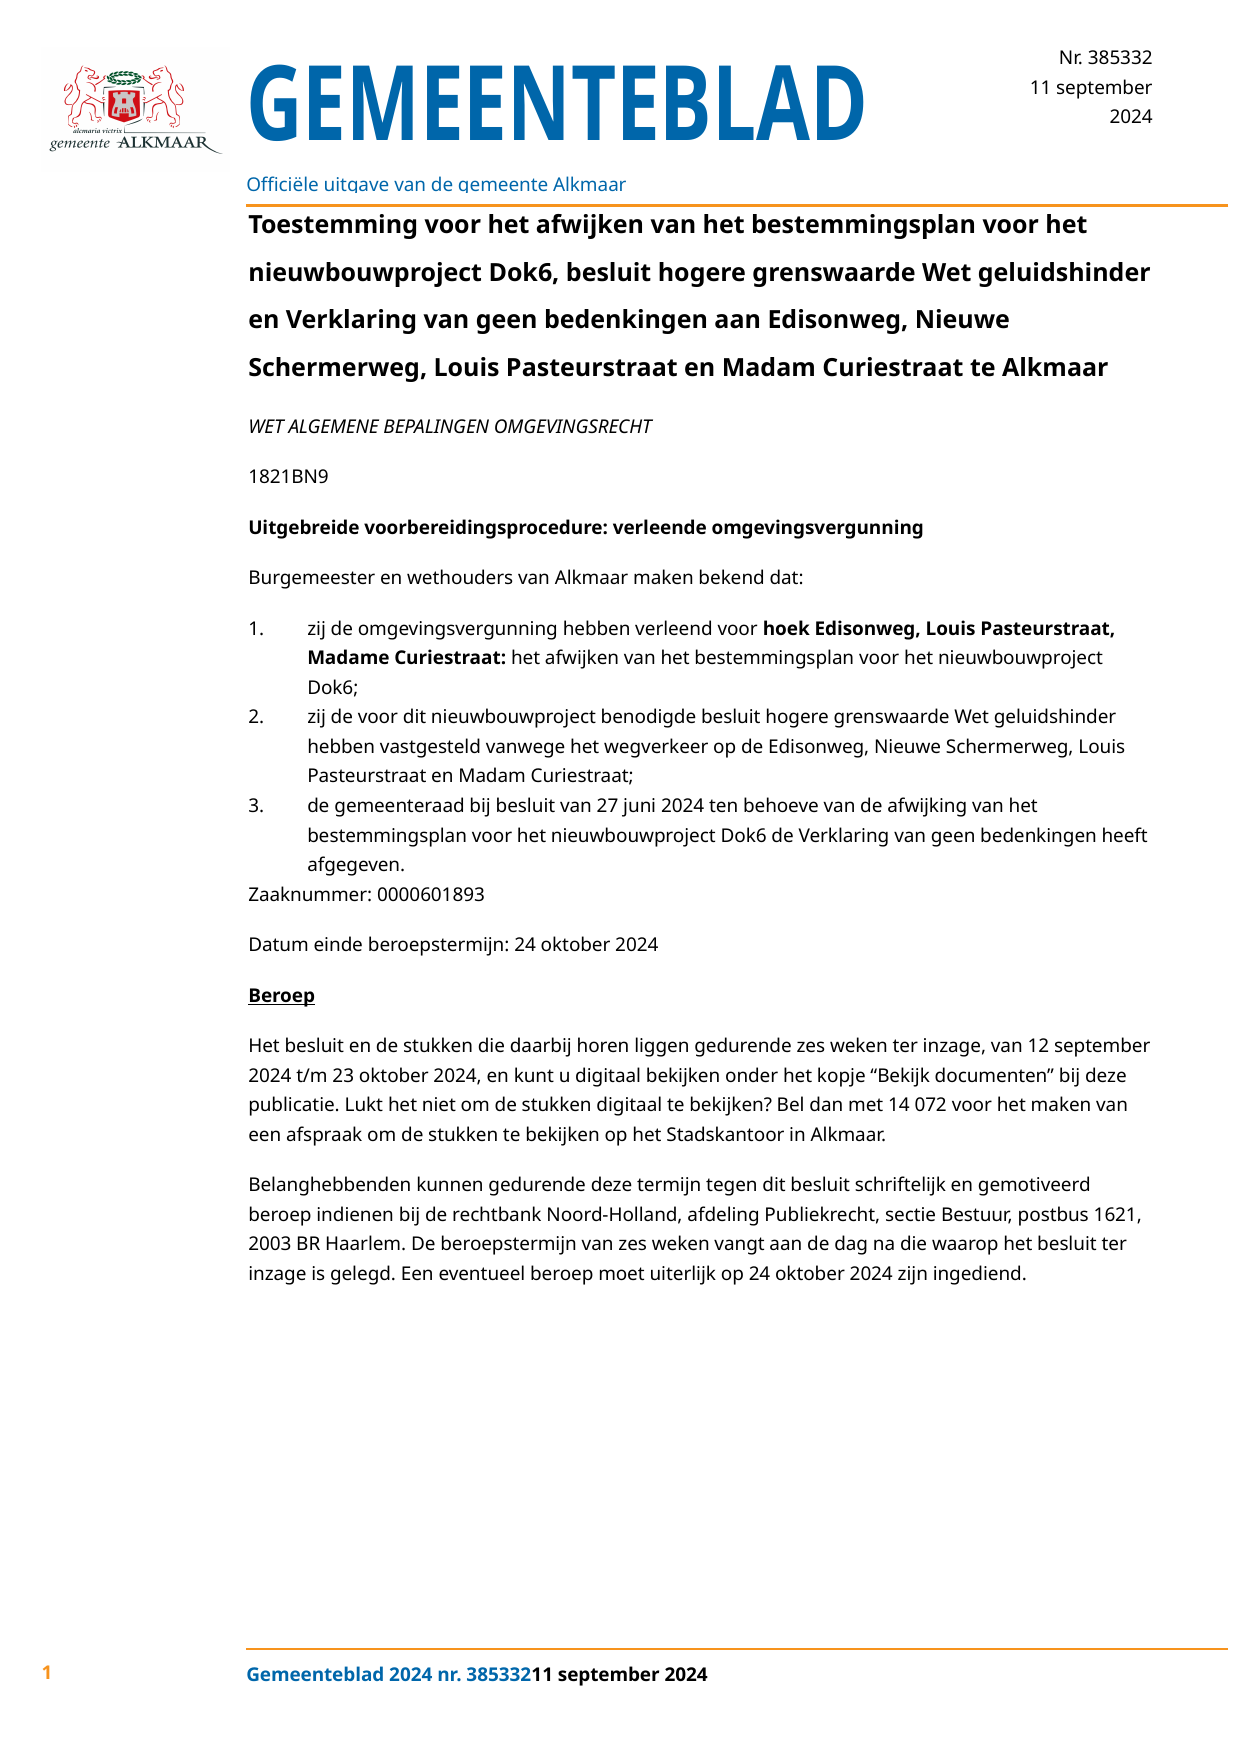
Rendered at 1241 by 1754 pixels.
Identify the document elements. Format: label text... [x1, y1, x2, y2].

text WET ALGEMENE BEPALINGEN OMGEVINGSRECHT [248, 413, 1152, 439]
text Belanghebbenden kunnen gedurende deze termijn tegen dit besluit schriftelijk en gemotiveerd beroep indienen bij de rechtbank Noord-Holland, afdeling Publiekrecht, sectie Bestuur, postbus 1621, 2003 BR Haarlem. De beroepstermijn van zes weken vangt aan de dag na die waarop het besluit ter inzage is gelegd. Een eventueel beroep moet uiterlijk op 24 oktober 2024 zijn ingediend. [248, 1171, 1152, 1286]
list zij de omgevingsvergunning hebben verleend voor hoek Edisonweg, Louis Pasteurstraat, Madame Curiestraat: het afwijken van het bestemmingsplan voor het nieuwbouwproject Dok6; [248, 615, 1152, 700]
text Toestemming voor het afwijken van het bestemmingsplan voor het nieuwbouwproject Dok6, besluit hogere grenswaarde Wet geluidshinder en Verklaring van geen bedenkingen aan Edisonweg, Nieuwe Schermerweg, Louis Pasteurstraat en Madam Curiestraat te Alkmaar [248, 207, 1152, 384]
text Het besluit en de stukken die daarbij horen liggen gedurende zes weken ter inzage, van 12 september 2024 t/m 23 oktober 2024, en kunt u digitaal bekijken onder het kopje “Bekijk documenten” bij deze publicatie. Lukt het niet om de stukken digitaal te bekijken? Bel dan met 14 072 voor het maken van een afspraak om de stukken te bekijken op het Stadskantoor in Alkmaar. [248, 1032, 1152, 1147]
text Zaaknummer: 0000601893 [248, 881, 1152, 907]
list zij de voor dit nieuwbouwproject benodigde besluit hogere grenswaarde Wet geluidshinder hebben vastgesteld vanwege het wegverkeer op de Edisonweg, Nieuwe Schermerweg, Louis Pasteurstraat en Madam Curiestraat; [248, 703, 1152, 788]
text Datum einde beroepstermijn: 24 oktober 2024 [248, 931, 1152, 957]
text 1821BN9 [248, 463, 1152, 489]
text Burgemeester en wethouders van Alkmaar maken bekend dat: [248, 564, 1152, 590]
list de gemeenteraad bij besluit van 27 juni 2024 ten behoeve van de afwijking van het bestemmingsplan voor het nieuwbouwproject Dok6 de Verklaring van geen bedenkingen heeft afgegeven. [248, 792, 1152, 877]
picture [41, 47, 231, 172]
text Uitgebreide voorbereidingsprocedure: verleende omgevingsvergunning [248, 514, 1152, 540]
text Beroep [248, 982, 1152, 1008]
